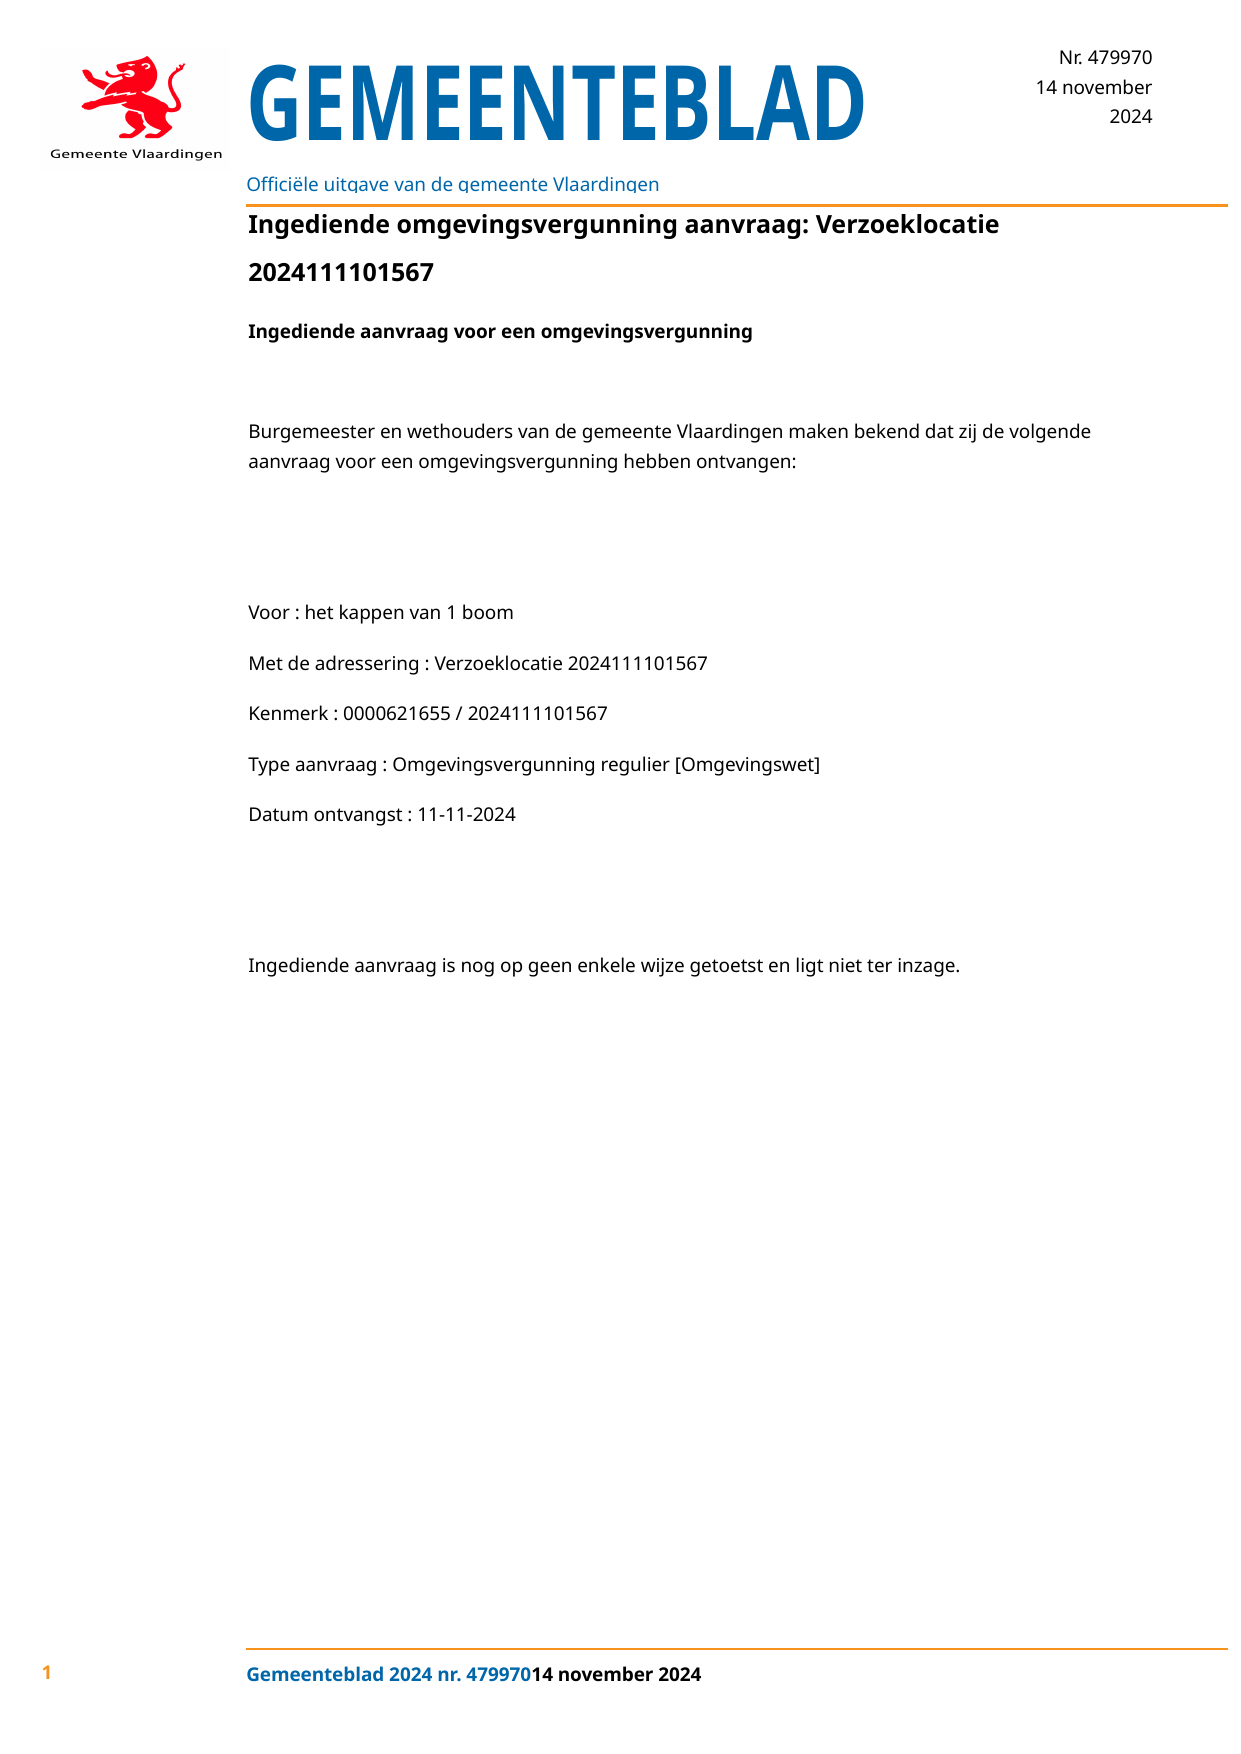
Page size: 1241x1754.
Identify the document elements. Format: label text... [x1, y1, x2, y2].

text Ingediende omgevingsvergunning aanvraag: Verzoeklocatie 2024111101567 [248, 207, 1152, 288]
text Ingediende aanvraag is nog op geen enkele wijze getoetst en ligt niet ter inzage. [248, 952, 1152, 978]
text Voor : het kappen van 1 boom [248, 599, 1152, 625]
text Met de adressering : Verzoeklocatie 2024111101567 [248, 650, 1152, 676]
text Type aanvraag : Omgevingsvergunning regulier [Omgevingswet] [248, 751, 1152, 777]
text Burgemeester en wethouders van de gemeente Vlaardingen maken bekend dat zij de volgende aanvraag voor een omgevingsvergunning hebben ontvangen: [248, 419, 1152, 474]
text Ingediende aanvraag voor een omgevingsvergunning [248, 318, 1152, 344]
picture [41, 47, 231, 172]
text Datum ontvangst : 11-11-2024 [248, 801, 1152, 827]
text Kenmerk : 0000621655 / 2024111101567 [248, 700, 1152, 726]
